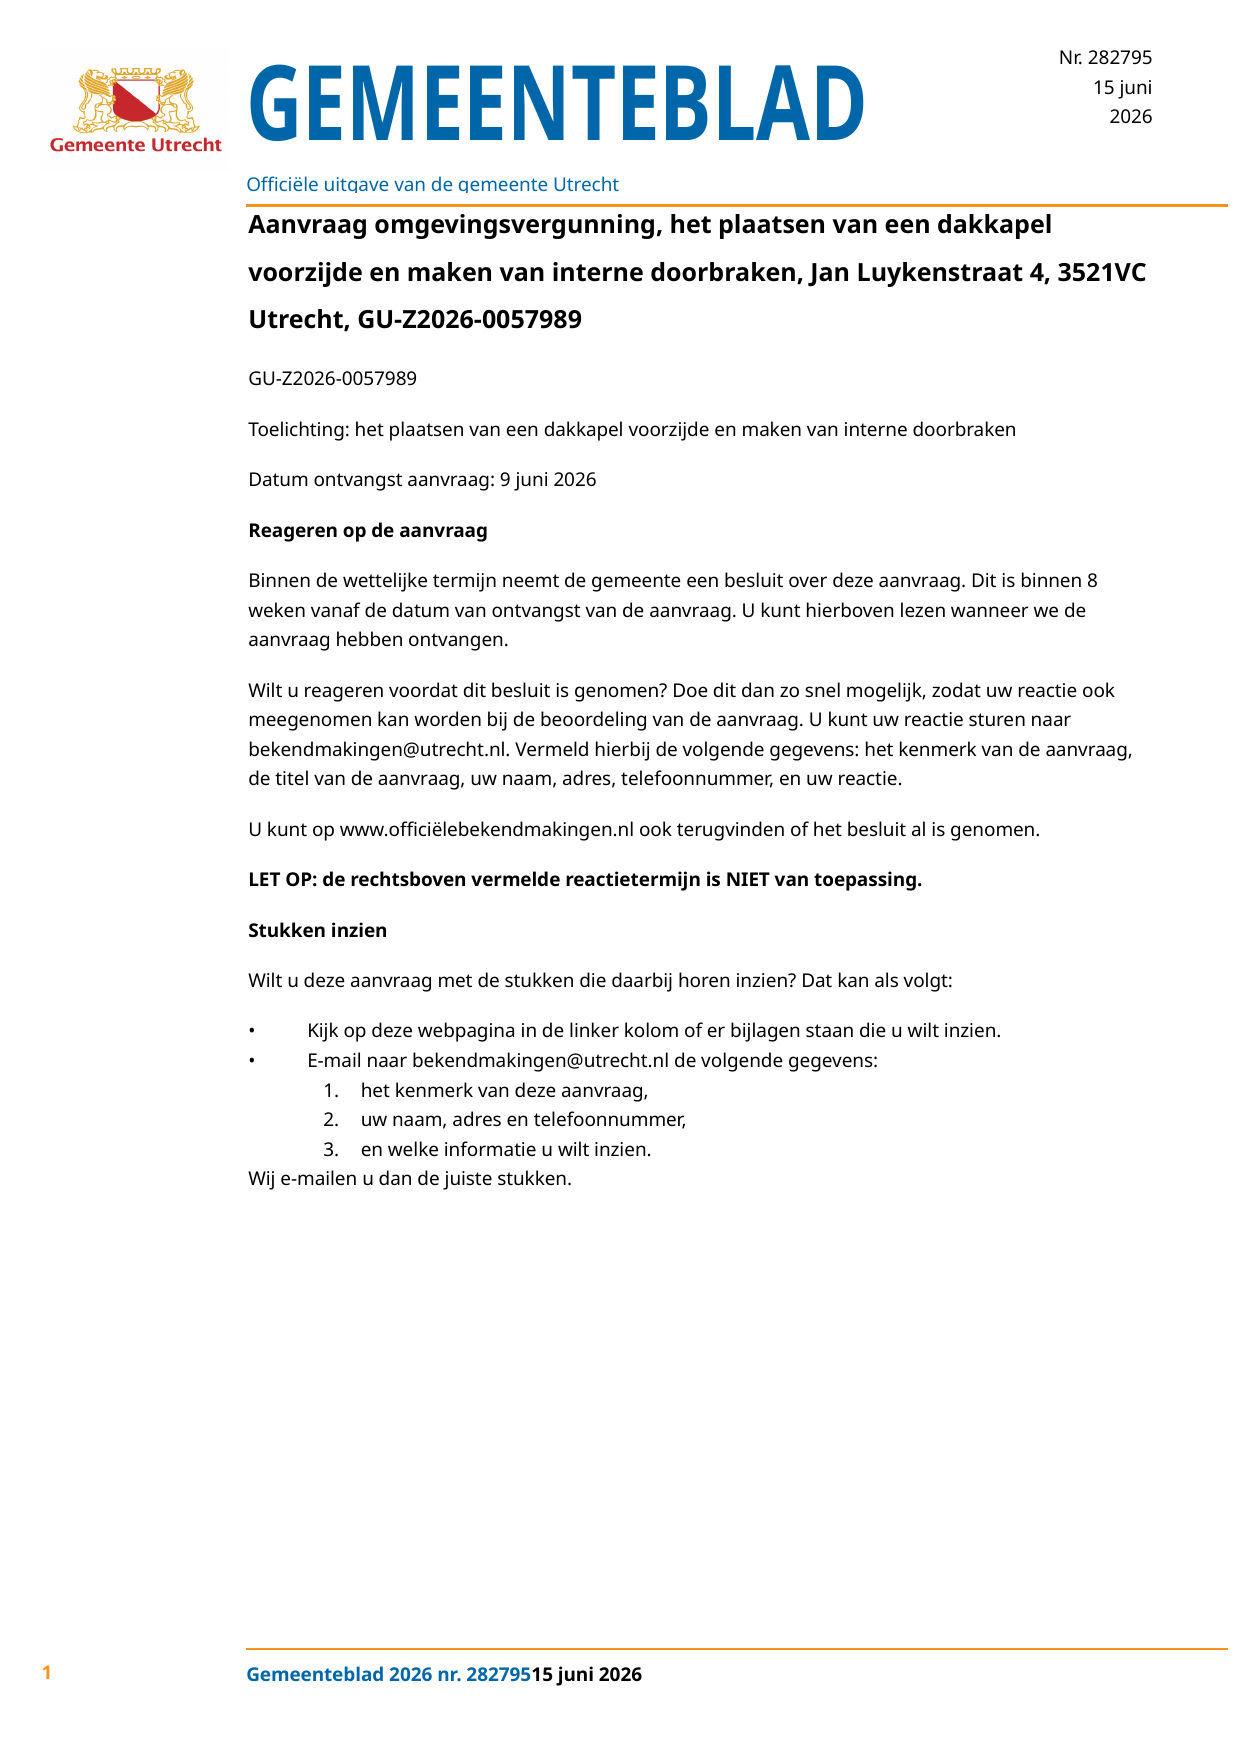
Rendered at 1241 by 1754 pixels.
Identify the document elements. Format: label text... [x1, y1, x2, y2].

list het kenmerk van deze aanvraag, [323, 1077, 1152, 1102]
list Kijk op deze webpagina in de linker kolom of er bijlagen staan die u wilt inzien. [248, 1018, 1152, 1043]
text Stukken inzien [248, 917, 1152, 942]
text U kunt op www.officiëlebekendmakingen.nl ook terugvinden of het besluit al is genomen. [248, 816, 1152, 842]
text Datum ontvangst aanvraag: 9 juni 2026 [248, 466, 1152, 492]
text Wilt u reageren voordat dit besluit is genomen? Doe dit dan zo snel mogelijk, zodat uw reactie ook meegenomen kan worden bij de beoordeling van de aanvraag. U kunt uw reactie sturen naar bekendmakingen@utrecht.nl. Vermeld hierbij de volgende gegevens: het kenmerk van de aanvraag, de titel van de aanvraag, uw naam, adres, telefoonnummer, en uw reactie. [248, 677, 1152, 791]
list en welke informatie u wilt inzien. [323, 1136, 1152, 1162]
text Reageren op de aanvraag [248, 517, 1152, 542]
text Aanvraag omgevingsvergunning, het plaatsen van een dakkapel voorzijde en maken van interne doorbraken, Jan Luykenstraat 4, 3521VC Utrecht, GU-Z2026-0057989 [248, 207, 1152, 336]
text GU-Z2026-0057989 [248, 366, 1152, 391]
text Wij e-mailen u dan de juiste stukken. [248, 1166, 1152, 1191]
text Wilt u deze aanvraag met de stukken die daarbij horen inzien? Dat kan als volgt: [248, 967, 1152, 993]
text Binnen de wettelijke termijn neemt de gemeente een besluit over deze aanvraag. Dit is binnen 8 weken vanaf de datum van ontvangst van de aanvraag. U kunt hierboven lezen wanneer we de aanvraag hebben ontvangen. [248, 567, 1152, 652]
list uw naam, adres en telefoonnummer, [323, 1106, 1152, 1132]
text LET OP: de rechtsboven vermelde reactietermijn is NIET van toepassing. [248, 866, 1152, 892]
list E-mail naar bekendmakingen@utrecht.nl de volgende gegevens: [248, 1047, 1152, 1073]
picture [41, 47, 231, 172]
text Toelichting: het plaatsen van een dakkapel voorzijde en maken van interne doorbraken [248, 416, 1152, 442]
